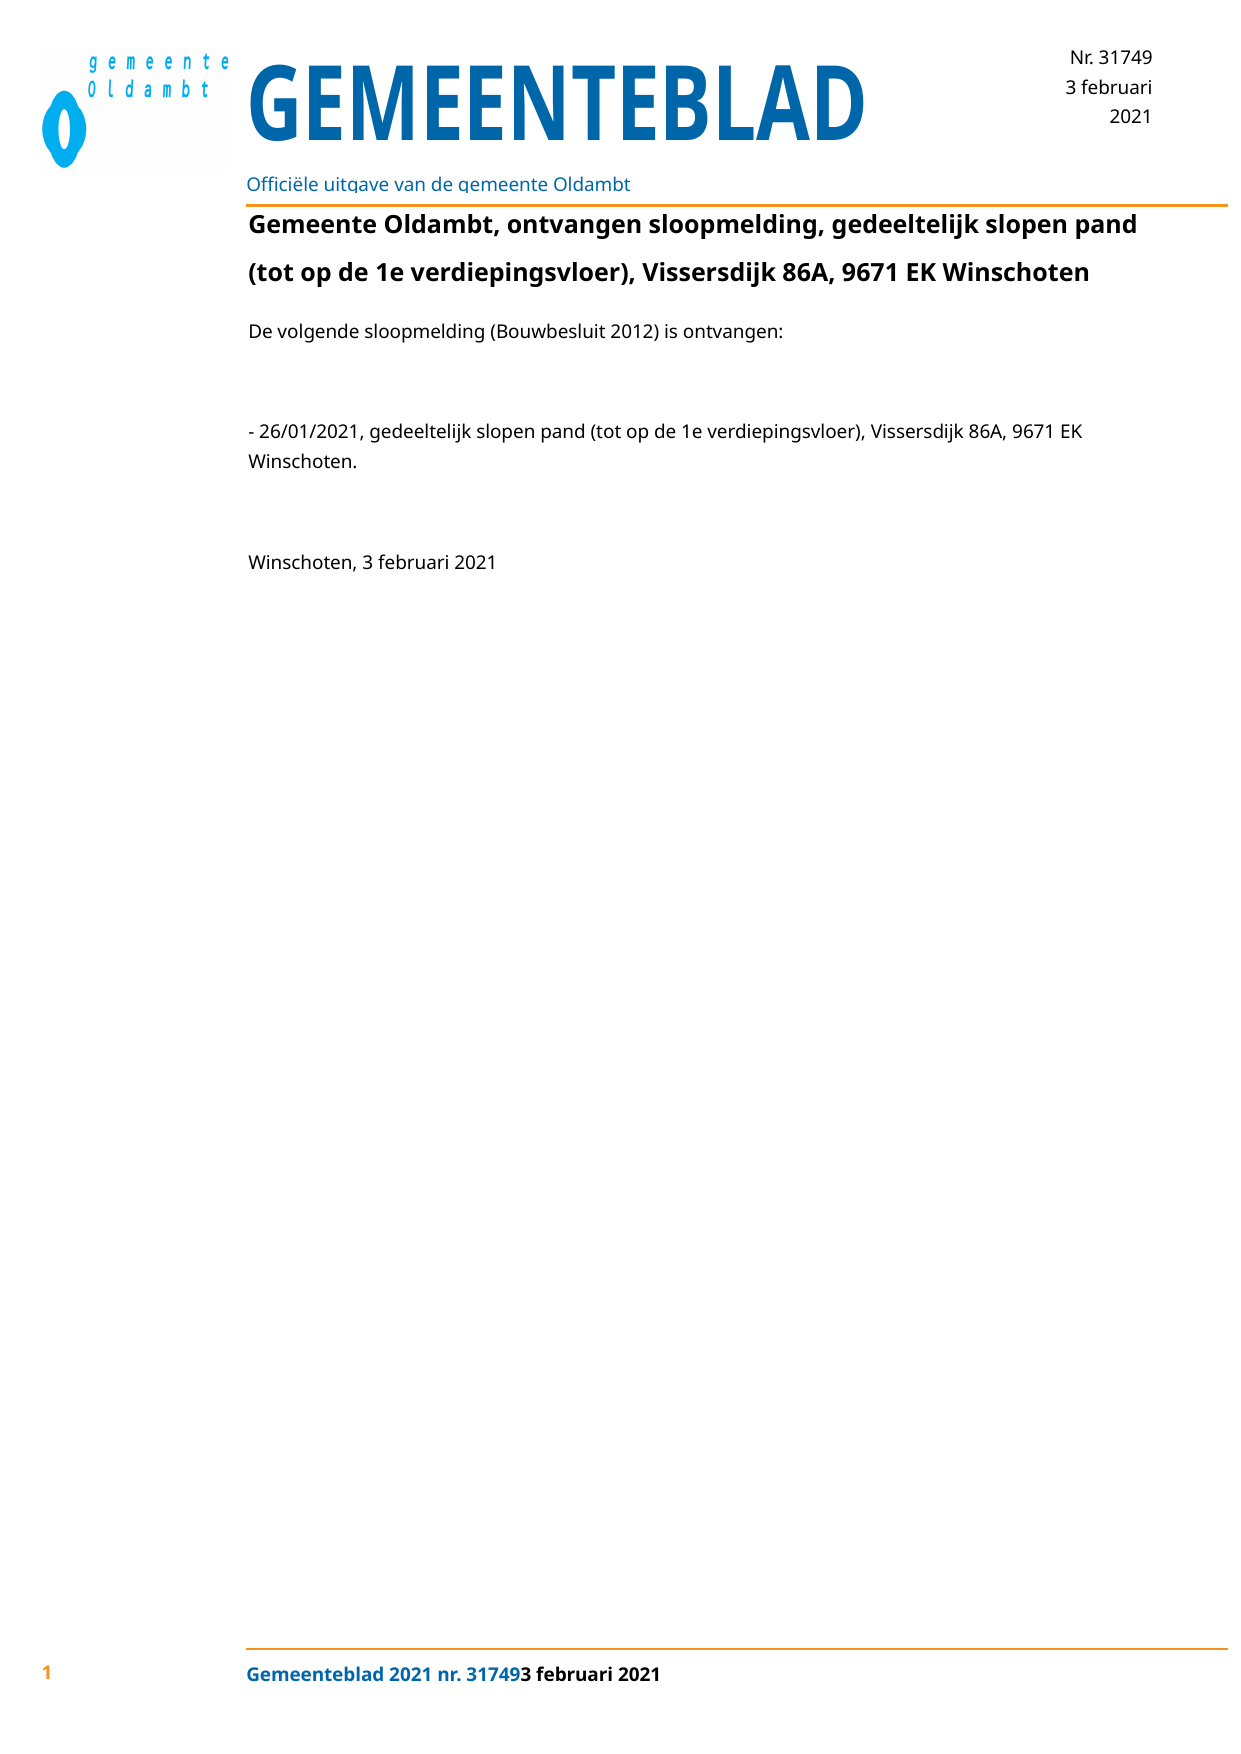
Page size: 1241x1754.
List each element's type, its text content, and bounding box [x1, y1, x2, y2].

picture [41, 47, 231, 172]
text Winschoten, 3 februari 2021 [248, 549, 1152, 575]
text De volgende sloopmelding (Bouwbesluit 2012) is ontvangen: [248, 318, 1152, 344]
text - 26/01/2021, gedeeltelijk slopen pand (tot op de 1e verdiepingsvloer), Vissersdijk 86A, 9671 EK Winschoten. [248, 419, 1152, 474]
text Gemeente Oldambt, ontvangen sloopmelding, gedeeltelijk slopen pand (tot op de 1e verdiepingsvloer), Vissersdijk 86A, 9671 EK Winschoten [248, 207, 1152, 288]
